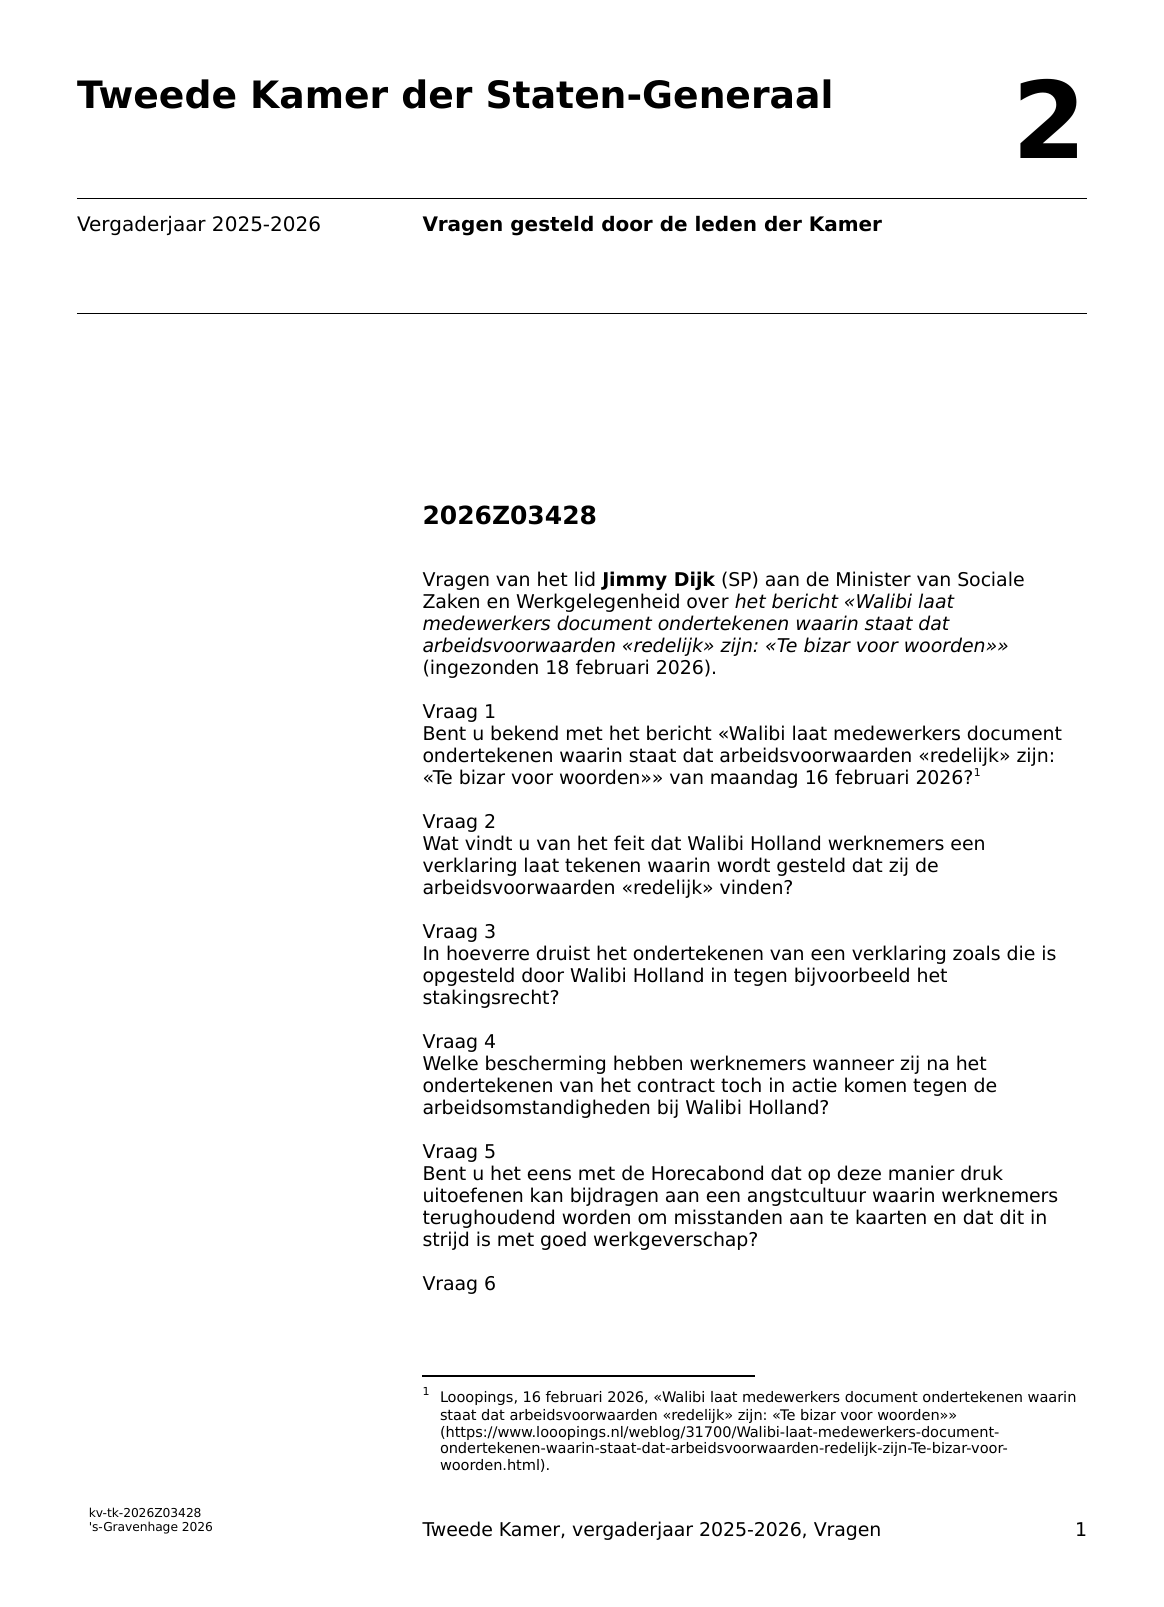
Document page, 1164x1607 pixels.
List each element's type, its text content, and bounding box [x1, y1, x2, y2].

text Vraag 1 [422, 701, 1087, 723]
table_cell Vergaderjaar 2025-2026 [77, 199, 422, 313]
text In hoeverre druist het ondertekenen van een verklaring zoals die is opgesteld door Walibi Holland in tegen bijvoorbeeld het stakingsrecht? [422, 943, 1087, 1009]
table_header Tweede Kamer der Staten-Generaal [77, 59, 886, 198]
table_cell Vragen gesteld door de leden der Kamer [422, 199, 1087, 313]
text Vragen van het lid Jimmy Dijk (SP) aan de Minister van Sociale Zaken en Werkgelegenheid over het bericht «Walibi laat medewerkers document ondertekenen waarin staat dat arbeidsvoorwaarden «redelijk» zijn: «Te bizar voor woorden»» (ingezonden 18 februari 2026). [422, 569, 1087, 679]
text Vraag 2 [422, 811, 1087, 833]
text Vraag 6 [422, 1273, 1087, 1295]
text Bent u bekend met het bericht «Walibi laat medewerkers document ondertekenen waarin staat dat arbeidsvoorwaarden «redelijk» zijn: «Te bizar voor woorden»» van maandag 16 februari 2026? [422, 723, 1087, 789]
text 's-Gravenhage 2026 [88, 1520, 323, 1534]
text Looopings, 16 februari 2026, «Walibi laat medewerkers document ondertekenen waarin staat dat arbeidsvoorwaarden «redelijk» zijn: «Te bizar voor woorden»» (https://www.looopings.nl/weblog/31700/Walibi-laat-medewerkers-document-ondertekenen-waarin-staat-dat-arbeidsvoorwaarden-redelijk-zijn-Te-bizar-voor-woorden.html). [422, 1385, 1087, 1474]
text Vraag 3 [422, 921, 1087, 943]
text 2026Z03428 [422, 501, 1087, 531]
table_header 2 [886, 59, 1087, 198]
text Vraag 4 [422, 1031, 1087, 1053]
text Bent u het eens met de Horecabond dat op deze manier druk uitoefenen kan bijdragen aan een angstcultuur waarin werknemers terughoudend worden om misstanden aan te kaarten en dat dit in strijd is met goed werkgeverschap? [422, 1163, 1087, 1251]
text kv-tk-2026Z03428 [88, 1506, 323, 1520]
text Wat vindt u van het feit dat Walibi Holland werknemers een verklaring laat tekenen waarin wordt gesteld dat zij de arbeidsvoorwaarden «redelijk» vinden? [422, 833, 1087, 899]
text Welke bescherming hebben werknemers wanneer zij na het ondertekenen van het contract toch in actie komen tegen de arbeidsomstandigheden bij Walibi Holland? [422, 1053, 1087, 1119]
text Vraag 5 [422, 1141, 1087, 1163]
